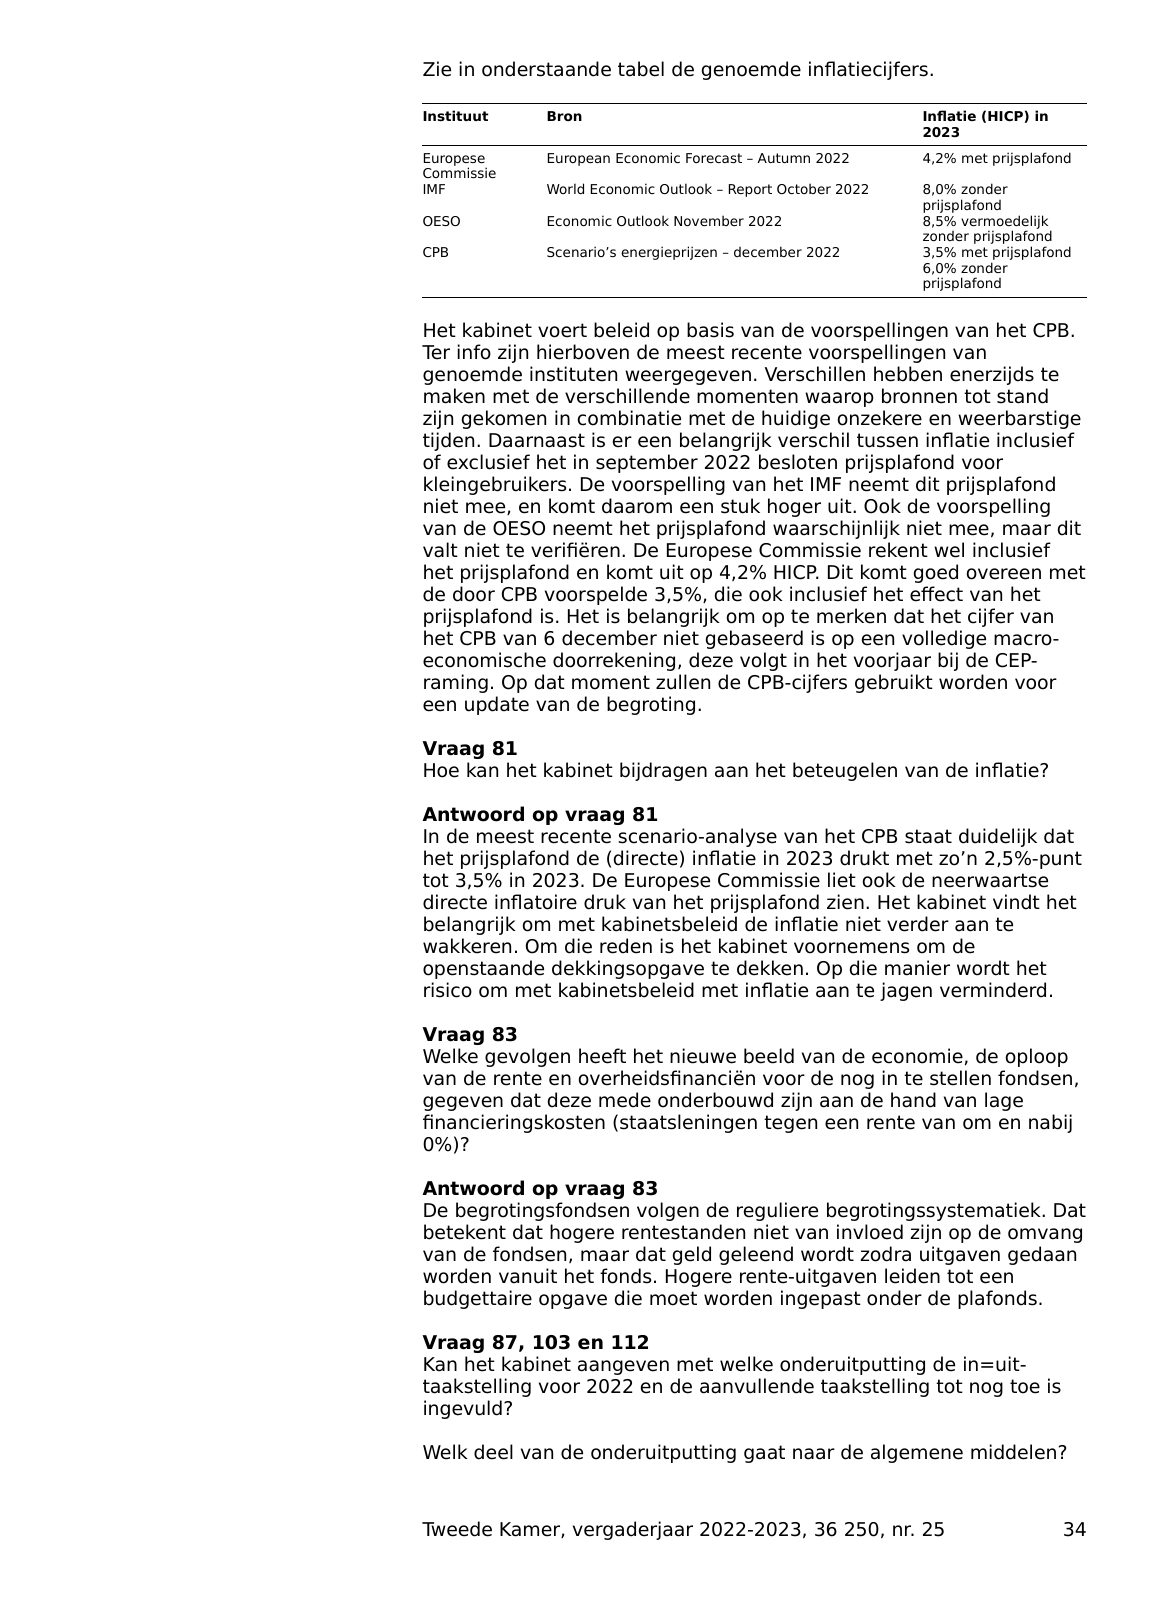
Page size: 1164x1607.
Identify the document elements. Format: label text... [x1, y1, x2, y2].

table_cell 8,0% zonder prijsplafond [916, 182, 1087, 213]
text De begrotingsfondsen volgen de reguliere begrotingssystematiek. Dat betekent dat hogere rentestanden niet van invloed zijn op de omvang van de fondsen, maar dat geld geleend wordt zodra uitgaven gedaan worden vanuit het fonds. Hogere rente-uitgaven leiden tot een budgettaire opgave die moet worden ingepast onder de plafonds. [422, 1200, 1087, 1310]
table_cell European Economic Forecast – Autumn 2022 [540, 146, 916, 182]
text Vraag 81 [422, 738, 1087, 760]
table_cell Europese Commissie [422, 146, 540, 182]
table_cell Scenario’s energieprijzen – december 2022 [540, 245, 916, 297]
table_cell OESO [422, 214, 540, 245]
table_cell IMF [422, 182, 540, 213]
text Vraag 87, 103 en 112 [422, 1332, 1087, 1354]
text Hoe kan het kabinet bijdragen aan het beteugelen van de inflatie? [422, 760, 1087, 782]
text Welke gevolgen heeft het nieuwe beeld van de economie, de oploop van de rente en overheidsfinanciën voor de nog in te stellen fondsen, gegeven dat deze mede onderbouwd zijn aan de hand van lage financieringskosten (staatsleningen tegen een rente van om en nabij 0%)? [422, 1046, 1087, 1156]
table_header Inflatie (HICP) in 2023 [916, 104, 1087, 145]
text Zie in onderstaande tabel de genoemde inflatiecijfers. [422, 59, 1087, 81]
table_cell CPB [422, 245, 540, 297]
table_cell World Economic Outlook – Report October 2022 [540, 182, 916, 213]
table_cell 8,5% vermoedelijk zonder prijsplafond [916, 214, 1087, 245]
table_cell Economic Outlook November 2022 [540, 214, 916, 245]
table_cell 4,2% met prijsplafond [916, 146, 1087, 182]
table_header Instituut [422, 104, 540, 145]
text Vraag 83 [422, 1024, 1087, 1046]
text In de meest recente scenario-analyse van het CPB staat duidelijk dat het prijsplafond de (directe) inflatie in 2023 drukt met zo’n 2,5%-punt tot 3,5% in 2023. De Europese Commissie liet ook de neerwaartse directe inflatoire druk van het prijsplafond zien. Het kabinet vindt het belangrijk om met kabinetsbeleid de inflatie niet verder aan te wakkeren. Om die reden is het kabinet voornemens om de openstaande dekkingsopgave te dekken. Op die manier wordt het risico om met kabinetsbeleid met inflatie aan te jagen verminderd. [422, 826, 1087, 1002]
text Het kabinet voert beleid op basis van de voorspellingen van het CPB. Ter info zijn hierboven de meest recente voorspellingen van genoemde instituten weergegeven. Verschillen hebben enerzijds te maken met de verschillende momenten waarop bronnen tot stand zijn gekomen in combinatie met de huidige onzekere en weerbarstige tijden. Daarnaast is er een belangrijk verschil tussen inflatie inclusief of exclusief het in september 2022 besloten prijsplafond voor kleingebruikers. De voorspelling van het IMF neemt dit prijsplafond niet mee, en komt daarom een stuk hoger uit. Ook de voorspelling van de OESO neemt het prijsplafond waarschijnlijk niet mee, maar dit valt niet te verifiëren. De Europese Commissie rekent wel inclusief het prijsplafond en komt uit op 4,2% HICP. Dit komt goed overeen met de door CPB voorspelde 3,5%, die ook inclusief het effect van het prijsplafond is. Het is belangrijk om op te merken dat het cijfer van het CPB van 6 december niet gebaseerd is op een volledige macro-economische doorrekening, deze volgt in het voorjaar bij de CEP-raming. Op dat moment zullen de CPB-cijfers gebruikt worden voor een update van de begroting. [422, 320, 1087, 716]
table_header Bron [540, 104, 916, 145]
text Welk deel van de onderuitputting gaat naar de algemene middelen? [422, 1442, 1087, 1464]
table_cell 3,5% met prijsplafond 6,0% zonder prijsplafond [916, 245, 1087, 297]
text Antwoord op vraag 81 [422, 804, 1087, 826]
text Kan het kabinet aangeven met welke onderuitputting de in=uit-taakstelling voor 2022 en de aanvullende taakstelling tot nog toe is ingevuld? [422, 1354, 1087, 1420]
text Antwoord op vraag 83 [422, 1178, 1087, 1200]
